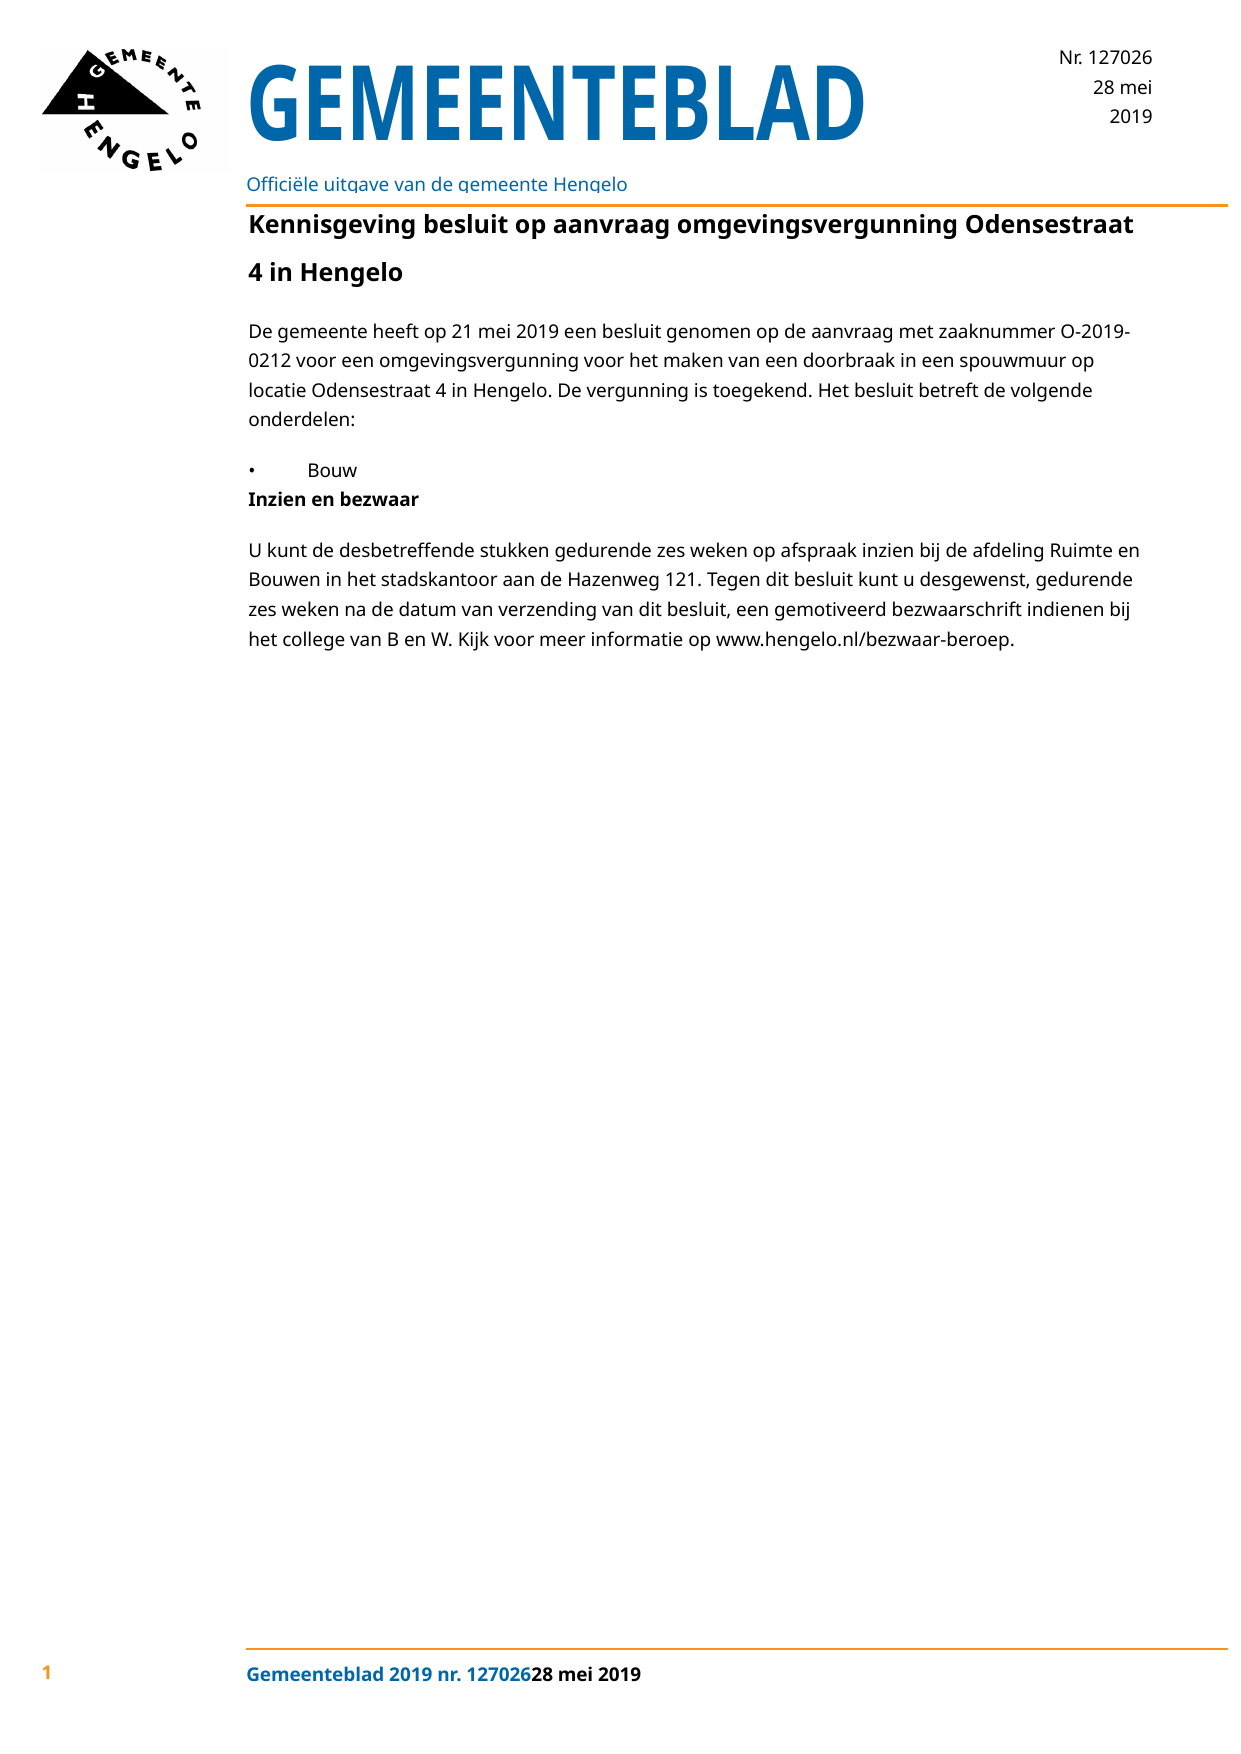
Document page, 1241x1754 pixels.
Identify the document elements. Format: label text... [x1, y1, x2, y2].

text Kennisgeving besluit op aanvraag omgevingsvergunning Odensestraat 4 in Hengelo [248, 207, 1152, 288]
text De gemeente heeft op 21 mei 2019 een besluit genomen op de aanvraag met zaaknummer O-2019-0212 voor een omgevingsvergunning voor het maken van een doorbraak in een spouwmuur op locatie Odensestraat 4 in Hengelo. De vergunning is toegekend. Het besluit betreft de volgende onderdelen: [248, 318, 1152, 432]
text U kunt de desbetreffende stukken gedurende zes weken op afspraak inzien bij de afdeling Ruimte en Bouwen in het stadskantoor aan de Hazenweg 121. Tegen dit besluit kunt u desgewenst, gedurende zes weken na de datum van verzending van dit besluit, een gemotiveerd bezwaarschrift indienen bij het college van B en W. Kijk voor meer informatie op www.hengelo.nl/bezwaar-beroep. [248, 537, 1152, 652]
list Bouw [248, 457, 1152, 483]
picture [41, 47, 231, 172]
text Inzien en bezwaar [248, 487, 1152, 512]
